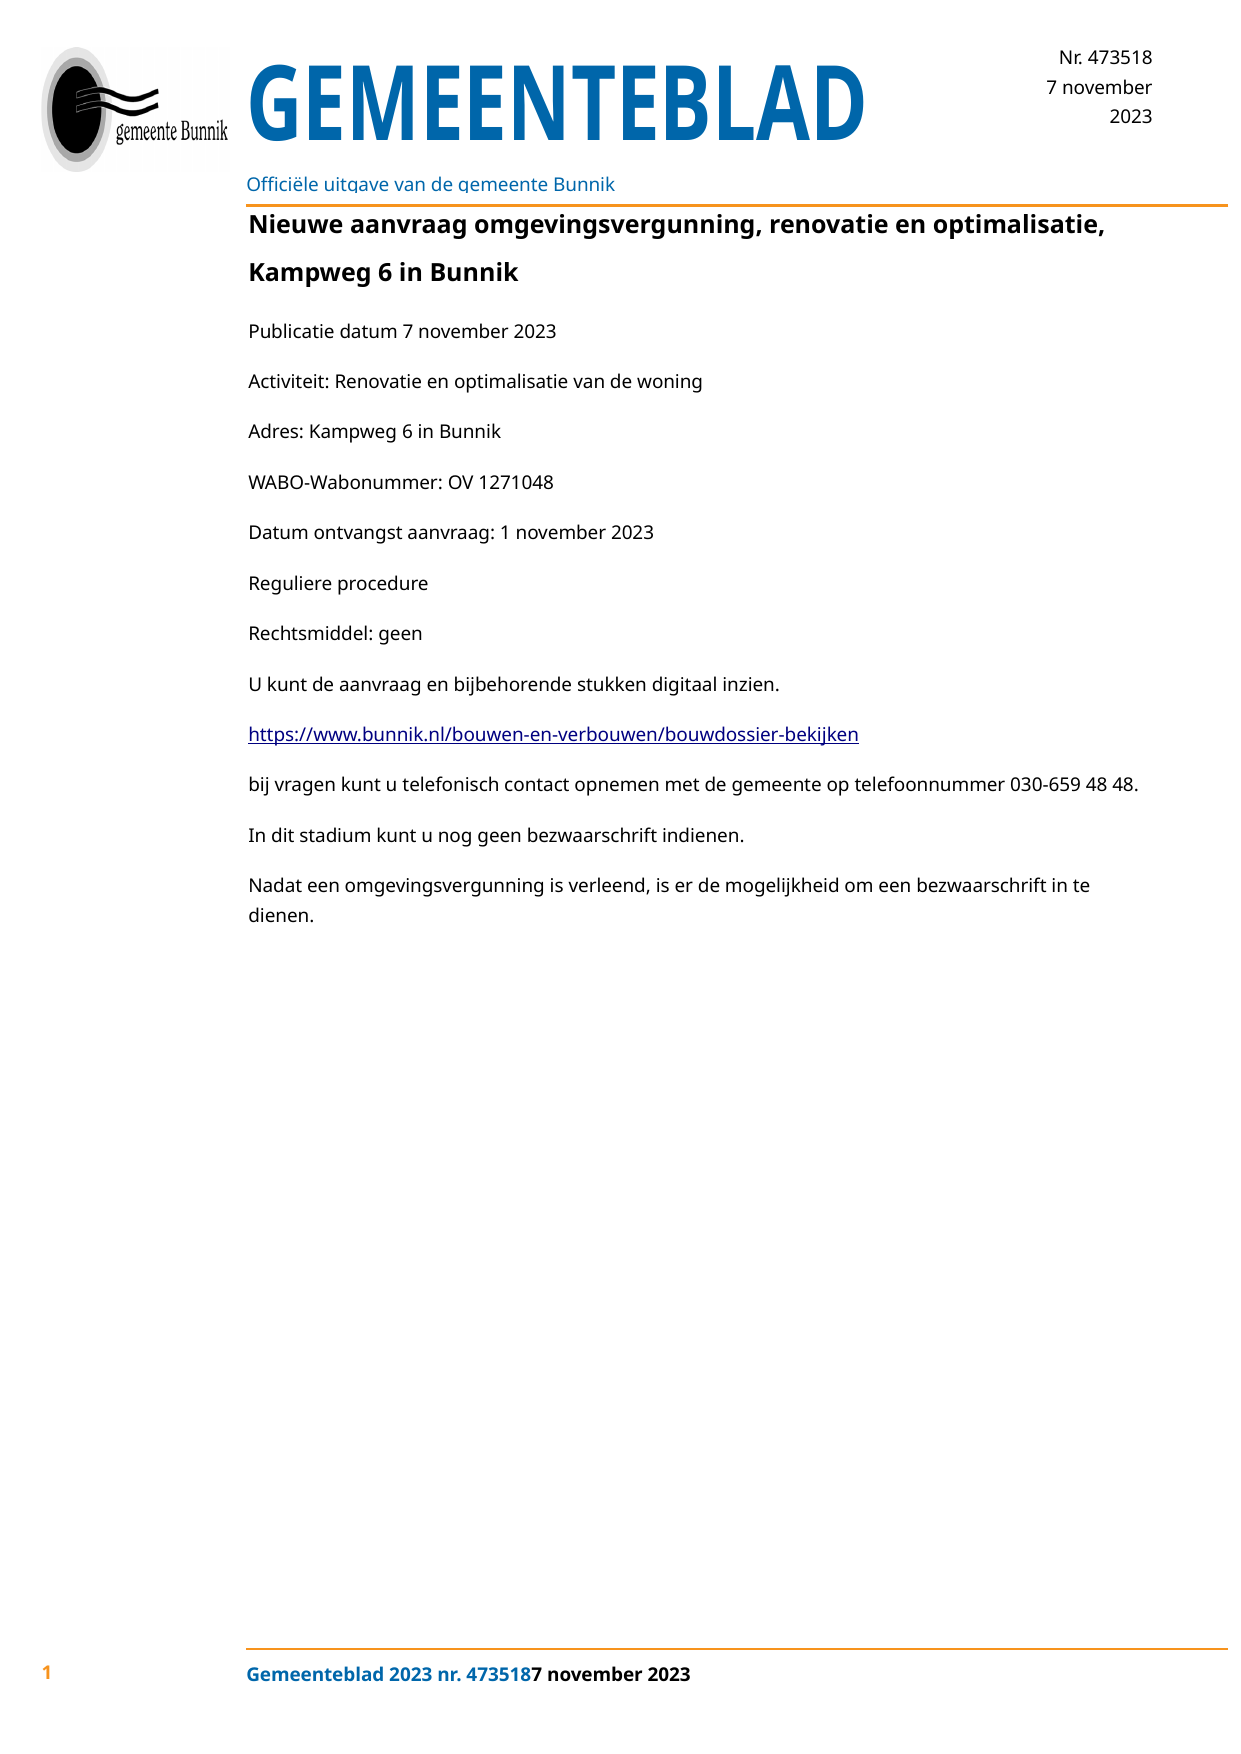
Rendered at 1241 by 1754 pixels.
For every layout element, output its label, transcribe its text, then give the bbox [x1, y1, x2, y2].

text Publicatie datum 7 november 2023 [248, 318, 1152, 344]
text WABO-Wabonummer: OV 1271048 [248, 469, 1152, 495]
text Activiteit: Renovatie en optimalisatie van de woning [248, 368, 1152, 394]
picture [41, 47, 231, 172]
text Datum ontvangst aanvraag: 1 november 2023 [248, 519, 1152, 545]
text bij vragen kunt u telefonisch contact opnemen met de gemeente op telefoonnummer 030-659 48 48. [248, 772, 1152, 797]
text In dit stadium kunt u nog geen bezwaarschrift indienen. [248, 822, 1152, 848]
text Nadat een omgevingsvergunning is verleend, is er de mogelijkheid om een bezwaarschrift in te dienen. [248, 872, 1152, 928]
text https://www.bunnik.nl/bouwen-en-verbouwen/bouwdossier-bekijken [248, 721, 1152, 747]
text Adres: Kampweg 6 in Bunnik [248, 419, 1152, 444]
text U kunt de aanvraag en bijbehorende stukken digitaal inzien. [248, 671, 1152, 697]
text Nieuwe aanvraag omgevingsvergunning, renovatie en optimalisatie, Kampweg 6 in Bunnik [248, 207, 1152, 288]
text Rechtsmiddel: geen [248, 620, 1152, 646]
text Reguliere procedure [248, 570, 1152, 596]
